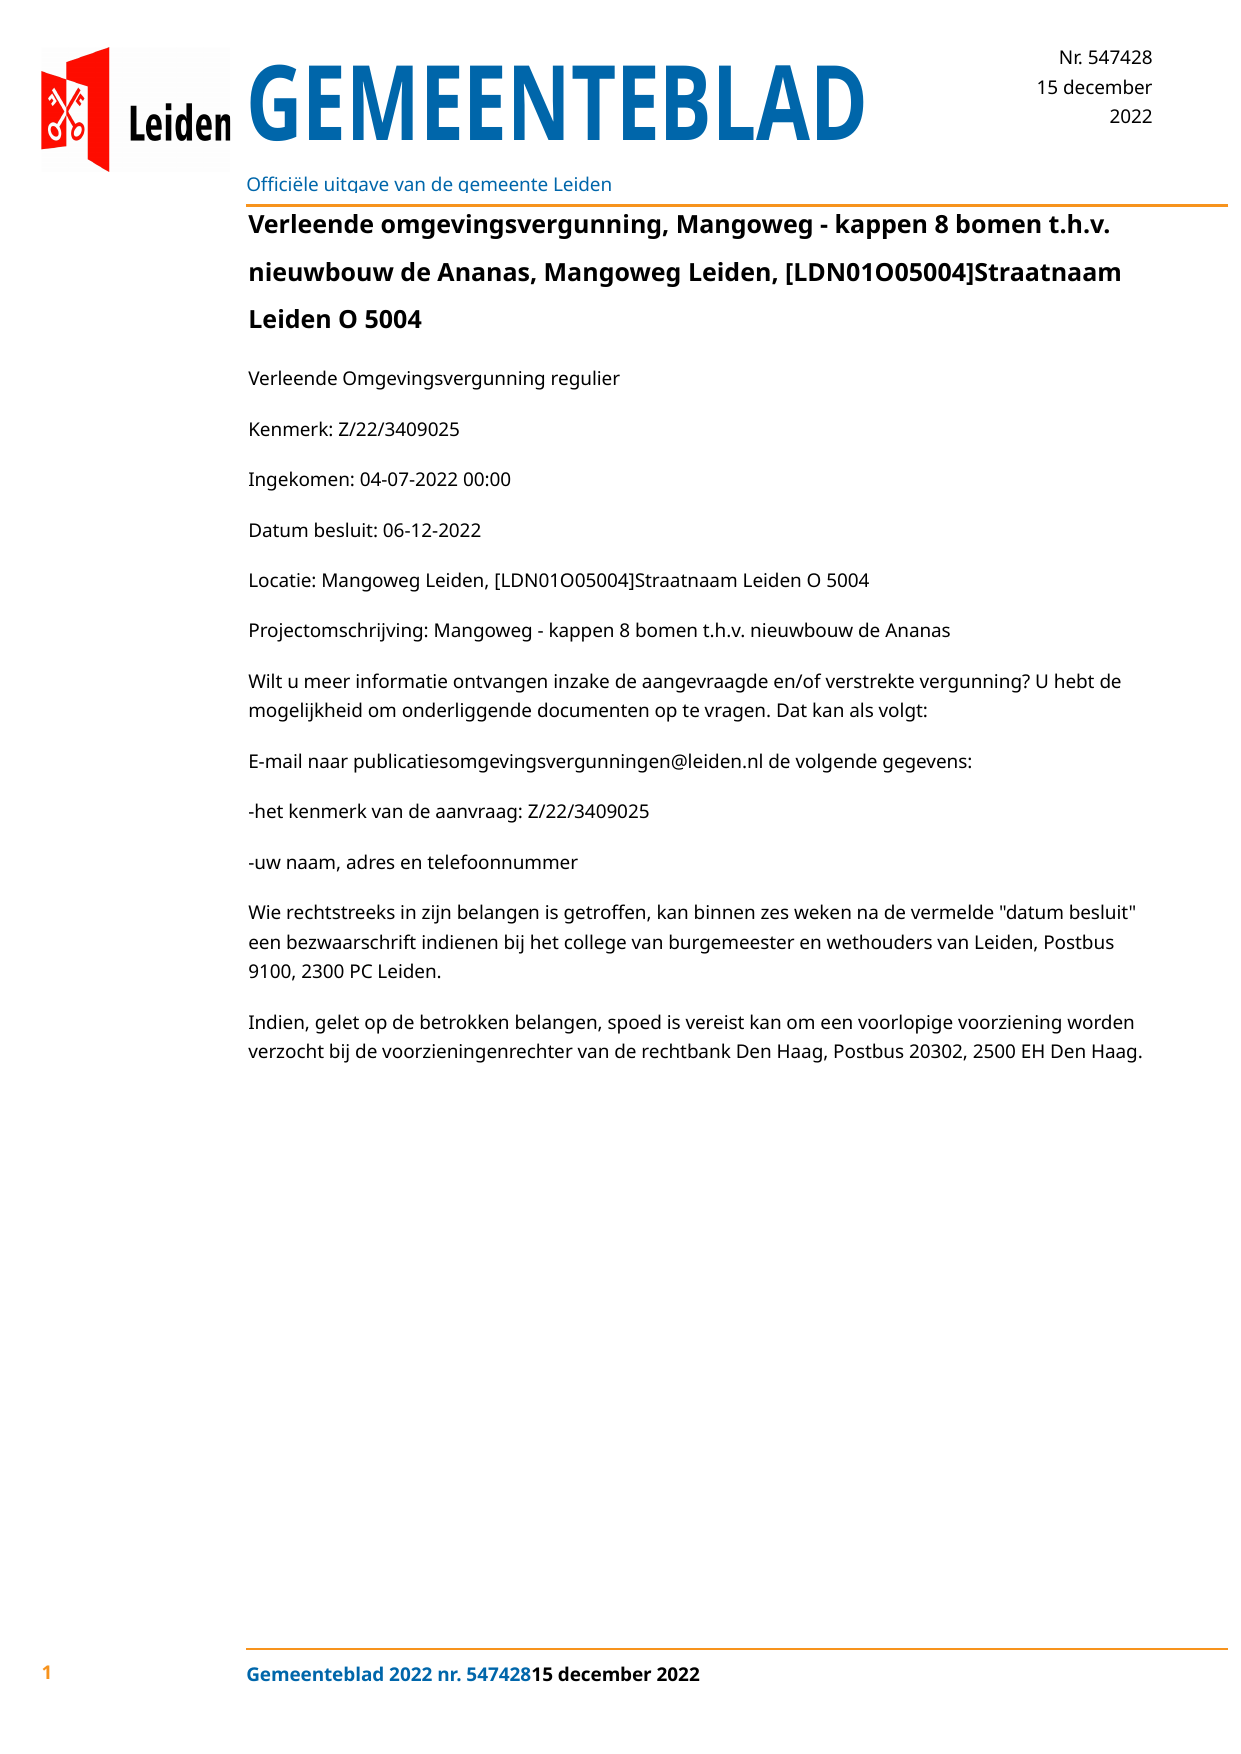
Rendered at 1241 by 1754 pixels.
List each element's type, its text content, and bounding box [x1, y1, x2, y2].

text Locatie: Mangoweg Leiden, [LDN01O05004]Straatnaam Leiden O 5004 [248, 567, 1152, 593]
text E-mail naar publicatiesomgevingsvergunningen@leiden.nl de volgende gegevens: [248, 748, 1152, 774]
text Ingekomen: 04-07-2022 00:00 [248, 466, 1152, 492]
text Verleende omgevingsvergunning, Mangoweg - kappen 8 bomen t.h.v. nieuwbouw de Ananas, Mangoweg Leiden, [LDN01O05004]Straatnaam Leiden O 5004 [248, 207, 1152, 336]
text Datum besluit: 06-12-2022 [248, 517, 1152, 542]
text Indien, gelet op de betrokken belangen, spoed is vereist kan om een voorlopige voorziening worden verzocht bij de voorzieningenrechter van de rechtbank Den Haag, Postbus 20302, 2500 EH Den Haag. [248, 1009, 1152, 1064]
text Projectomschrijving: Mangoweg - kappen 8 bomen t.h.v. nieuwbouw de Ananas [248, 618, 1152, 643]
picture [41, 47, 231, 172]
text Wilt u meer informatie ontvangen inzake de aangevraagde en/of verstrekte vergunning? U hebt de mogelijkheid om onderliggende documenten op te vragen. Dat kan als volgt: [248, 668, 1152, 723]
text Kenmerk: Z/22/3409025 [248, 416, 1152, 442]
text -het kenmerk van de aanvraag: Z/22/3409025 [248, 798, 1152, 824]
text Wie rechtstreeks in zijn belangen is getroffen, kan binnen zes weken na de vermelde "datum besluit" een bezwaarschrift indienen bij het college van burgemeester en wethouders van Leiden, Postbus 9100, 2300 PC Leiden. [248, 899, 1152, 984]
text Verleende Omgevingsvergunning regulier [248, 366, 1152, 391]
text -uw naam, adres en telefoonnummer [248, 849, 1152, 874]
